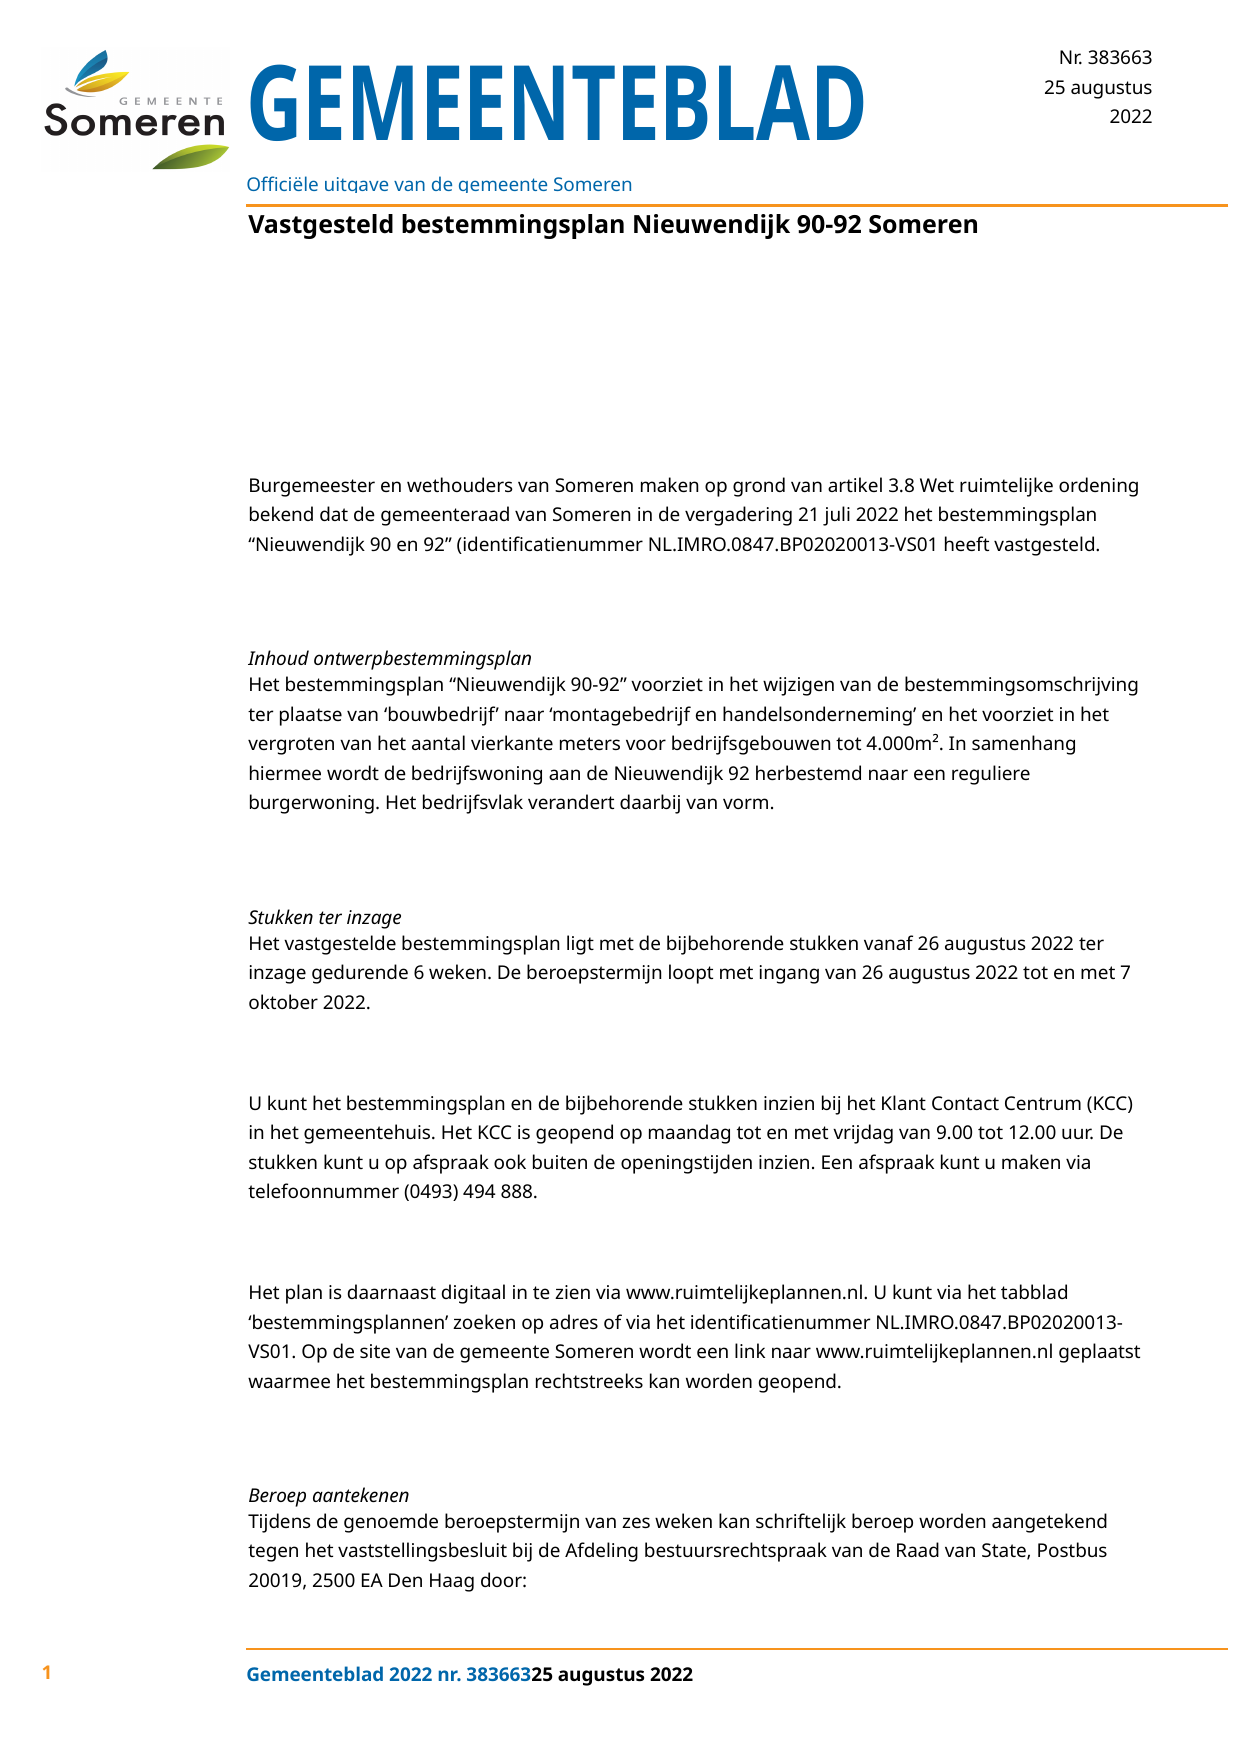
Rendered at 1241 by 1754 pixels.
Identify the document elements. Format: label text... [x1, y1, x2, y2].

text Burgemeester en wethouders van Someren maken op grond van artikel 3.8 Wet ruimtelijke ordening bekend dat de gemeenteraad van Someren in de vergadering 21 juli 2022 het bestemmingsplan “Nieuwendijk 90 en 92” (identificatienummer NL.IMRO.0847.BP02020013-VS01 heeft vastgesteld. [248, 472, 1152, 557]
text Vastgesteld bestemmingsplan Nieuwendijk 90-92 Someren [248, 207, 1152, 241]
text Inhoud ontwerpbestemmingsplan [248, 646, 1152, 671]
text Het plan is daarnaast digitaal in te zien via www.ruimtelijkeplannen.nl. U kunt via het tabblad ‘bestemmingsplannen’ zoeken op adres of via het identificatienummer NL.IMRO.0847.BP02020013-VS01. Op de site van de gemeente Someren wordt een link naar www.ruimtelijkeplannen.nl geplaatst waarmee het bestemmingsplan rechtstreeks kan worden geopend. [248, 1279, 1152, 1394]
picture [41, 47, 231, 172]
text Tijdens de genoemde beroepstermijn van zes weken kan schriftelijk beroep worden aangetekend tegen het vaststellingsbesluit bij de Afdeling bestuursrechtspraak van de Raad van State, Postbus 20019, 2500 EA Den Haag door: [248, 1508, 1152, 1593]
text Het bestemmingsplan “Nieuwendijk 90-92” voorziet in het wijzigen van de bestemmingsomschrijving ter plaatse van ‘bouwbedrijf’ naar ‘montagebedrijf en handelsonderneming’ en het voorziet in het vergroten van het aantal vierkante meters voor bedrijfsgebouwen tot 4.000m². In samenhang hiermee wordt de bedrijfswoning aan de Nieuwendijk 92 herbestemd naar een reguliere burgerwoning. Het bedrijfsvlak verandert daarbij van vorm. [248, 671, 1152, 815]
text Stukken ter inzage [248, 904, 1152, 930]
text Beroep aantekenen [248, 1482, 1152, 1508]
text U kunt het bestemmingsplan en de bijbehorende stukken inzien bij het Klant Contact Centrum (KCC) in het gemeentehuis. Het KCC is geopend op maandag tot en met vrijdag van 9.00 tot 12.00 uur. De stukken kunt u op afspraak ook buiten de openingstijden inzien. Een afspraak kunt u maken via telefoonnummer (0493) 494 888. [248, 1090, 1152, 1204]
text Het vastgestelde bestemmingsplan ligt met de bijbehorende stukken vanaf 26 augustus 2022 ter inzage gedurende 6 weken. De beroepstermijn loopt met ingang van 26 augustus 2022 tot en met 7 oktober 2022. [248, 930, 1152, 1014]
